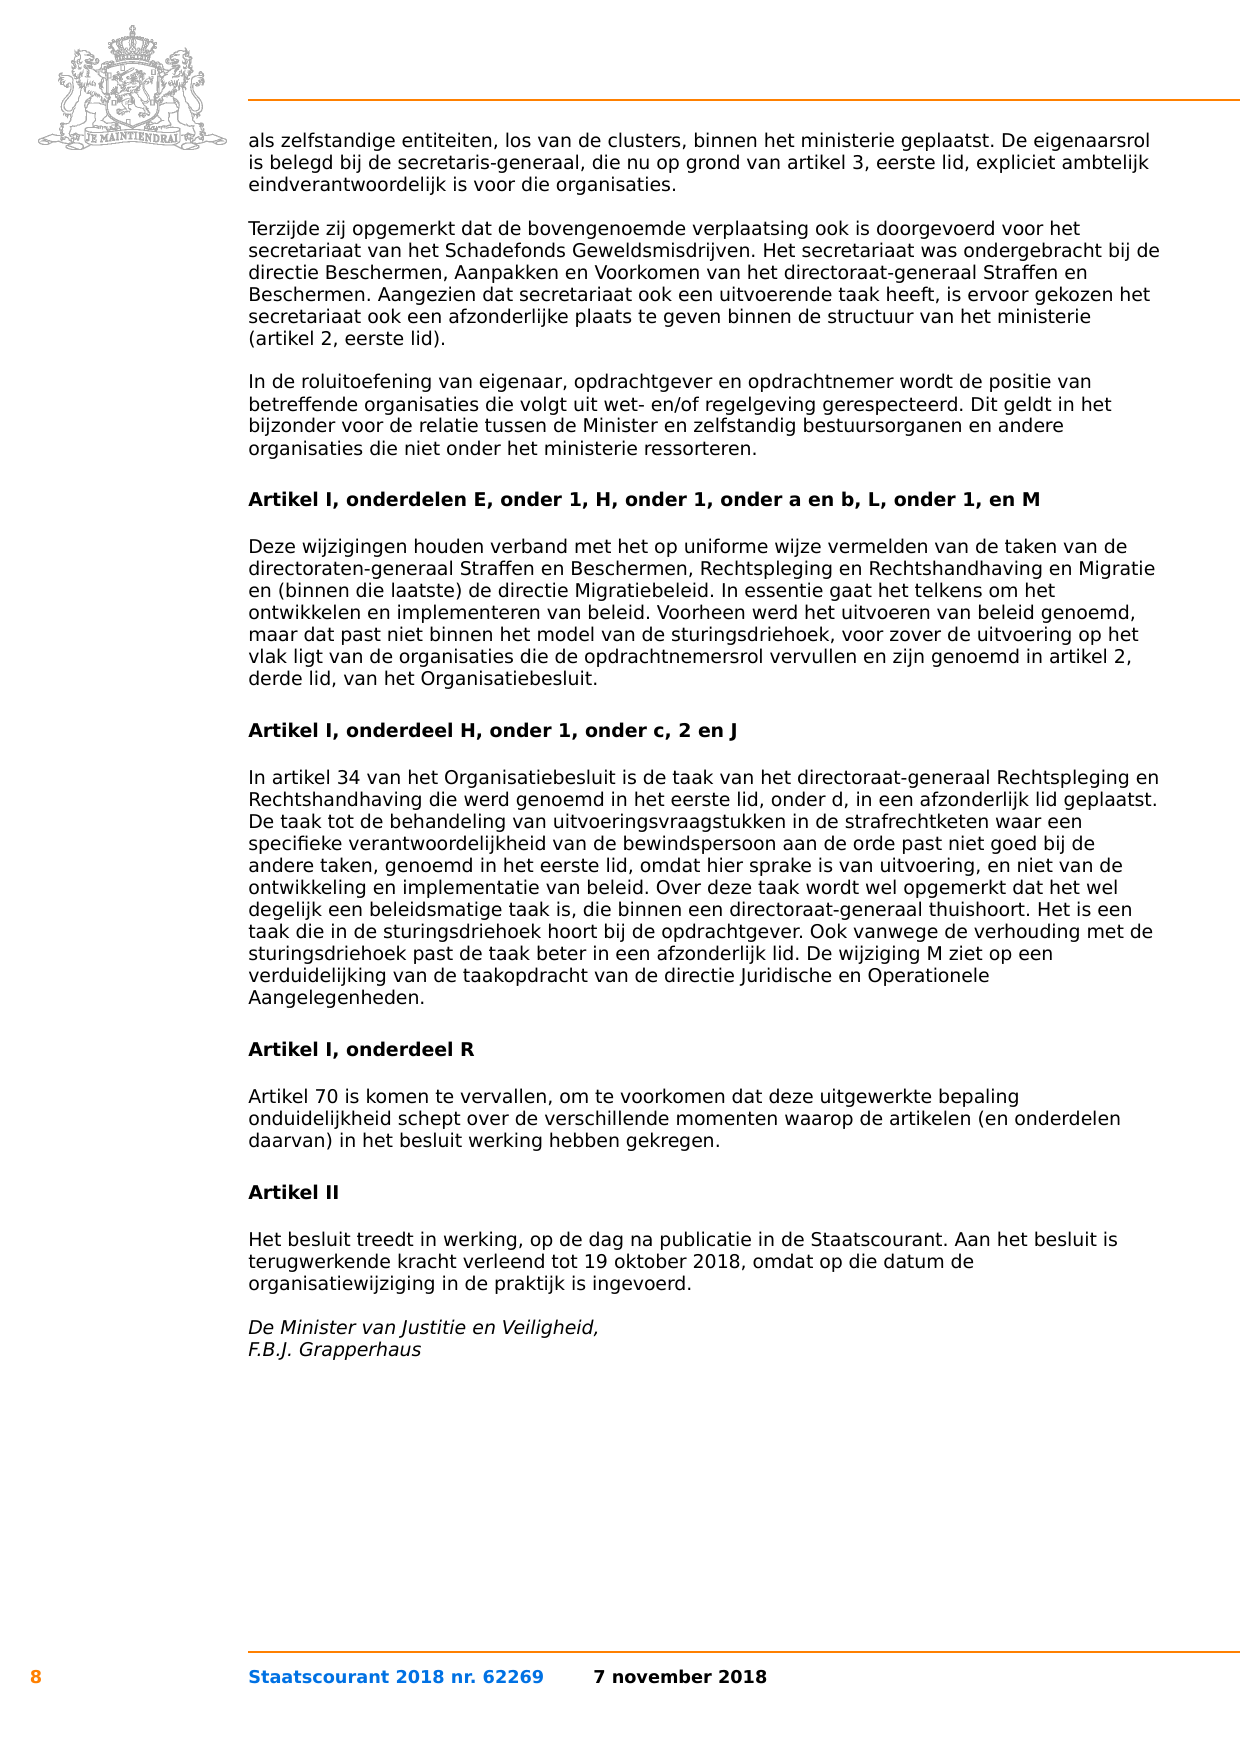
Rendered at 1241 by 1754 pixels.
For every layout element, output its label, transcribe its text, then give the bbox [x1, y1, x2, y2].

text Terzijde zij opgemerkt dat de bovengenoemde verplaatsing ook is doorgevoerd voor het secretariaat van het Schadefonds Geweldsmisdrijven. Het secretariaat was ondergebracht bij de directie Beschermen, Aanpakken en Voorkomen van het directoraat-generaal Straffen en Beschermen. Aangezien dat secretariaat ook een uitvoerende taak heeft, is ervoor gekozen het secretariaat ook een afzonderlijke plaats te geven binnen de structuur van het ministerie (artikel 2, eerste lid). [248, 218, 1163, 349]
text In de roluitoefening van eigenaar, opdrachtgever en opdrachtnemer wordt de positie van betreffende organisaties die volgt uit wet- en/of regelgeving gerespecteerd. Dit geldt in het bijzonder voor de relatie tussen de Minister en zelfstandig bestuursorganen en andere organisaties die niet onder het ministerie ressorteren. [248, 371, 1163, 459]
subtitle Artikel I, onderdeel R [248, 1039, 1163, 1061]
text Het besluit treedt in werking, op de dag na publicatie in de Staatscourant. Aan het besluit is terugwerkende kracht verleend tot 19 oktober 2018, omdat op die datum de organisatiewijziging in de praktijk is ingevoerd. [248, 1229, 1163, 1295]
subtitle Artikel II [248, 1182, 1163, 1204]
text In artikel 34 van het Organisatiebesluit is de taak van het directoraat-generaal Rechtspleging en Rechtshandhaving die werd genoemd in het eerste lid, onder d, in een afzonderlijk lid geplaatst. De taak tot de behandeling van uitvoeringsvraagstukken in de strafrechtketen waar een specifieke verantwoordelijkheid van de bewindspersoon aan de orde past niet goed bij de andere taken, genoemd in het eerste lid, omdat hier sprake is van uitvoering, en niet van de ontwikkeling en implementatie van beleid. Over deze taak wordt wel opgemerkt dat het wel degelijk een beleidsmatige taak is, die binnen een directoraat-generaal thuishoort. Het is een taak die in de sturingsdriehoek hoort bij de opdrachtgever. Ook vanwege de verhouding met de sturingsdriehoek past de taak beter in een afzonderlijk lid. De wijziging M ziet op een verduidelijking van de taakopdracht van de directie Juridische en Operationele Aangelegenheden. [248, 767, 1163, 1009]
subtitle Artikel I, onderdeel H, onder 1, onder c, 2 en J [248, 720, 1163, 742]
subtitle Artikel I, onderdelen E, onder 1, H, onder 1, onder a en b, L, onder 1, en M [248, 489, 1163, 511]
text De Minister van Justitie en Veiligheid, F.B.J. Grapperhaus [248, 1317, 1163, 1361]
picture [38, 25, 227, 150]
text Artikel 70 is komen te vervallen, om te voorkomen dat deze uitgewerkte bepaling onduidelijkheid schept over de verschillende momenten waarop de artikelen (en onderdelen daarvan) in het besluit werking hebben gekregen. [248, 1086, 1163, 1152]
text Deze wijzigingen houden verband met het op uniforme wijze vermelden van de taken van de directoraten-generaal Straffen en Beschermen, Rechtspleging en Rechtshandhaving en Migratie en (binnen die laatste) de directie Migratiebeleid. In essentie gaat het telkens om het ontwikkelen en implementeren van beleid. Voorheen werd het uitvoeren van beleid genoemd, maar dat past niet binnen het model van de sturingsdriehoek, voor zover de uitvoering op het vlak ligt van de organisaties die de opdrachtnemersrol vervullen en zijn genoemd in artikel 2, derde lid, van het Organisatiebesluit. [248, 536, 1163, 690]
text als zelfstandige entiteiten, los van de clusters, binnen het ministerie geplaatst. De eigenaarsrol is belegd bij de secretaris-generaal, die nu op grond van artikel 3, eerste lid, expliciet ambtelijk eindverantwoordelijk is voor die organisaties. [248, 130, 1163, 196]
